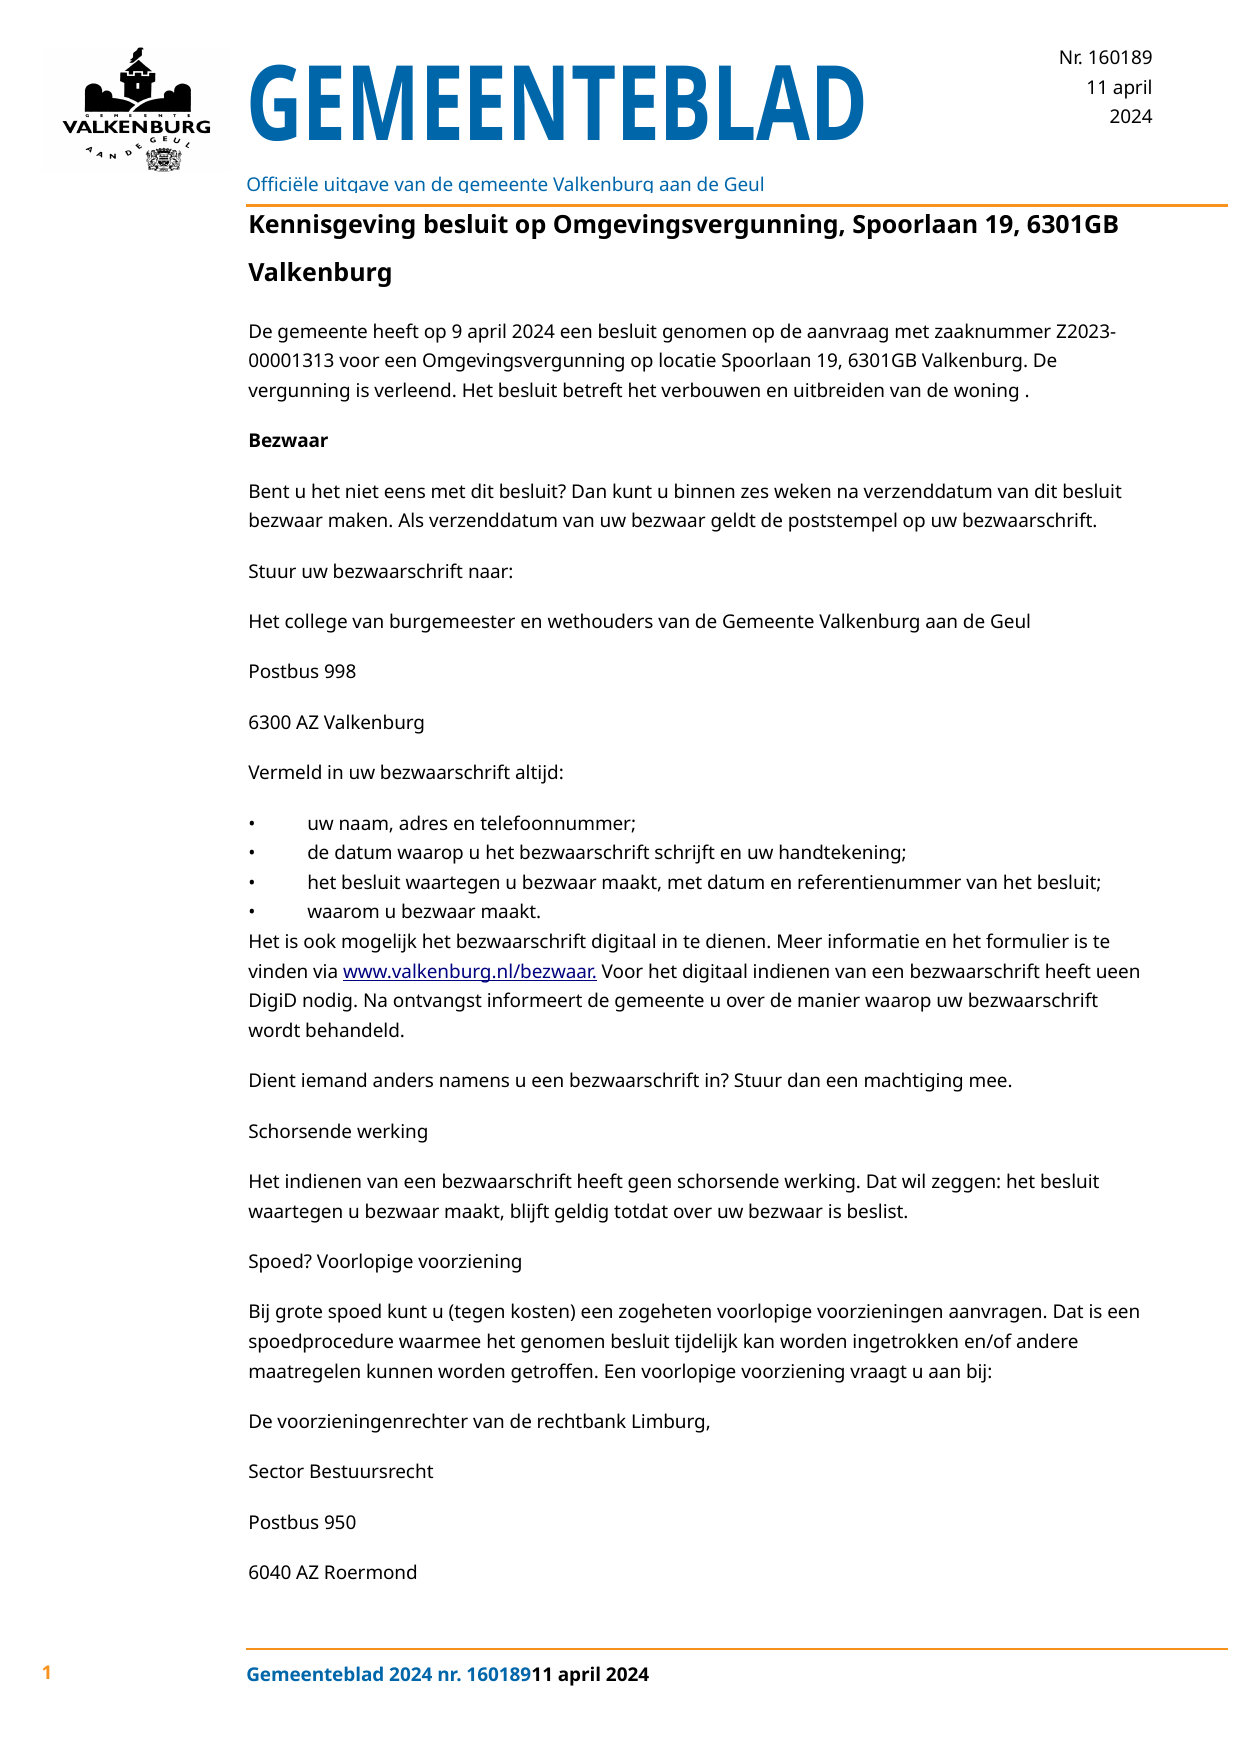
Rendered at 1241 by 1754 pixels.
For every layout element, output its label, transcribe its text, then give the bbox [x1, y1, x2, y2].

list waarom u bezwaar maakt. [248, 899, 1152, 924]
text Bezwaar [248, 427, 1152, 453]
text Spoed? Voorlopige voorziening [248, 1248, 1152, 1274]
text Bij grote spoed kunt u (tegen kosten) een zogeheten voorlopige voorzieningen aanvragen. Dat is een spoedprocedure waarmee het genomen besluit tijdelijk kan worden ingetrokken en/of andere maatregelen kunnen worden getroffen. Een voorlopige voorziening vraagt u aan bij: [248, 1299, 1152, 1384]
text Het is ook mogelijk het bezwaarschrift digitaal in te dienen. Meer informatie en het formulier is te vinden via www.valkenburg.nl/bezwaar. Voor het digitaal indienen van een bezwaarschrift heeft ueen DigiD nodig. Na ontvangst informeert de gemeente u over de manier waarop uw bezwaarschrift wordt behandeld. [248, 928, 1152, 1043]
text Schorsende werking [248, 1118, 1152, 1144]
list de datum waarop u het bezwaarschrift schrijft en uw handtekening; [248, 839, 1152, 865]
text Stuur uw bezwaarschrift naar: [248, 558, 1152, 584]
text Vermeld in uw bezwaarschrift altijd: [248, 759, 1152, 785]
list het besluit waartegen u bezwaar maakt, met datum en referentienummer van het besluit; [248, 869, 1152, 895]
text Kennisgeving besluit op Omgevingsvergunning, Spoorlaan 19, 6301GB Valkenburg [248, 207, 1152, 288]
text Het indienen van een bezwaarschrift heeft geen schorsende werking. Dat wil zeggen: het besluit waartegen u bezwaar maakt, blijft geldig totdat over uw bezwaar is beslist. [248, 1168, 1152, 1224]
picture [41, 47, 231, 172]
text Sector Bestuursrecht [248, 1459, 1152, 1484]
list uw naam, adres en telefoonnummer; [248, 810, 1152, 836]
text 6300 AZ Valkenburg [248, 709, 1152, 735]
text 6040 AZ Roermond [248, 1559, 1152, 1585]
text De voorzieningenrechter van de rechtbank Limburg, [248, 1408, 1152, 1434]
text De gemeente heeft op 9 april 2024 een besluit genomen op de aanvraag met zaaknummer Z2023-00001313 voor een Omgevingsvergunning op locatie Spoorlaan 19, 6301GB Valkenburg. De vergunning is verleend. Het besluit betreft het verbouwen en uitbreiden van de woning . [248, 318, 1152, 403]
text Dient iemand anders namens u een bezwaarschrift in? Stuur dan een machtiging mee. [248, 1067, 1152, 1093]
text Postbus 998 [248, 659, 1152, 684]
text Bent u het niet eens met dit besluit? Dan kunt u binnen zes weken na verzenddatum van dit besluit bezwaar maken. Als verzenddatum van uw bezwaar geldt de poststempel op uw bezwaarschrift. [248, 478, 1152, 533]
text Het college van burgemeester en wethouders van de Gemeente Valkenburg aan de Geul [248, 608, 1152, 634]
text Postbus 950 [248, 1509, 1152, 1535]
